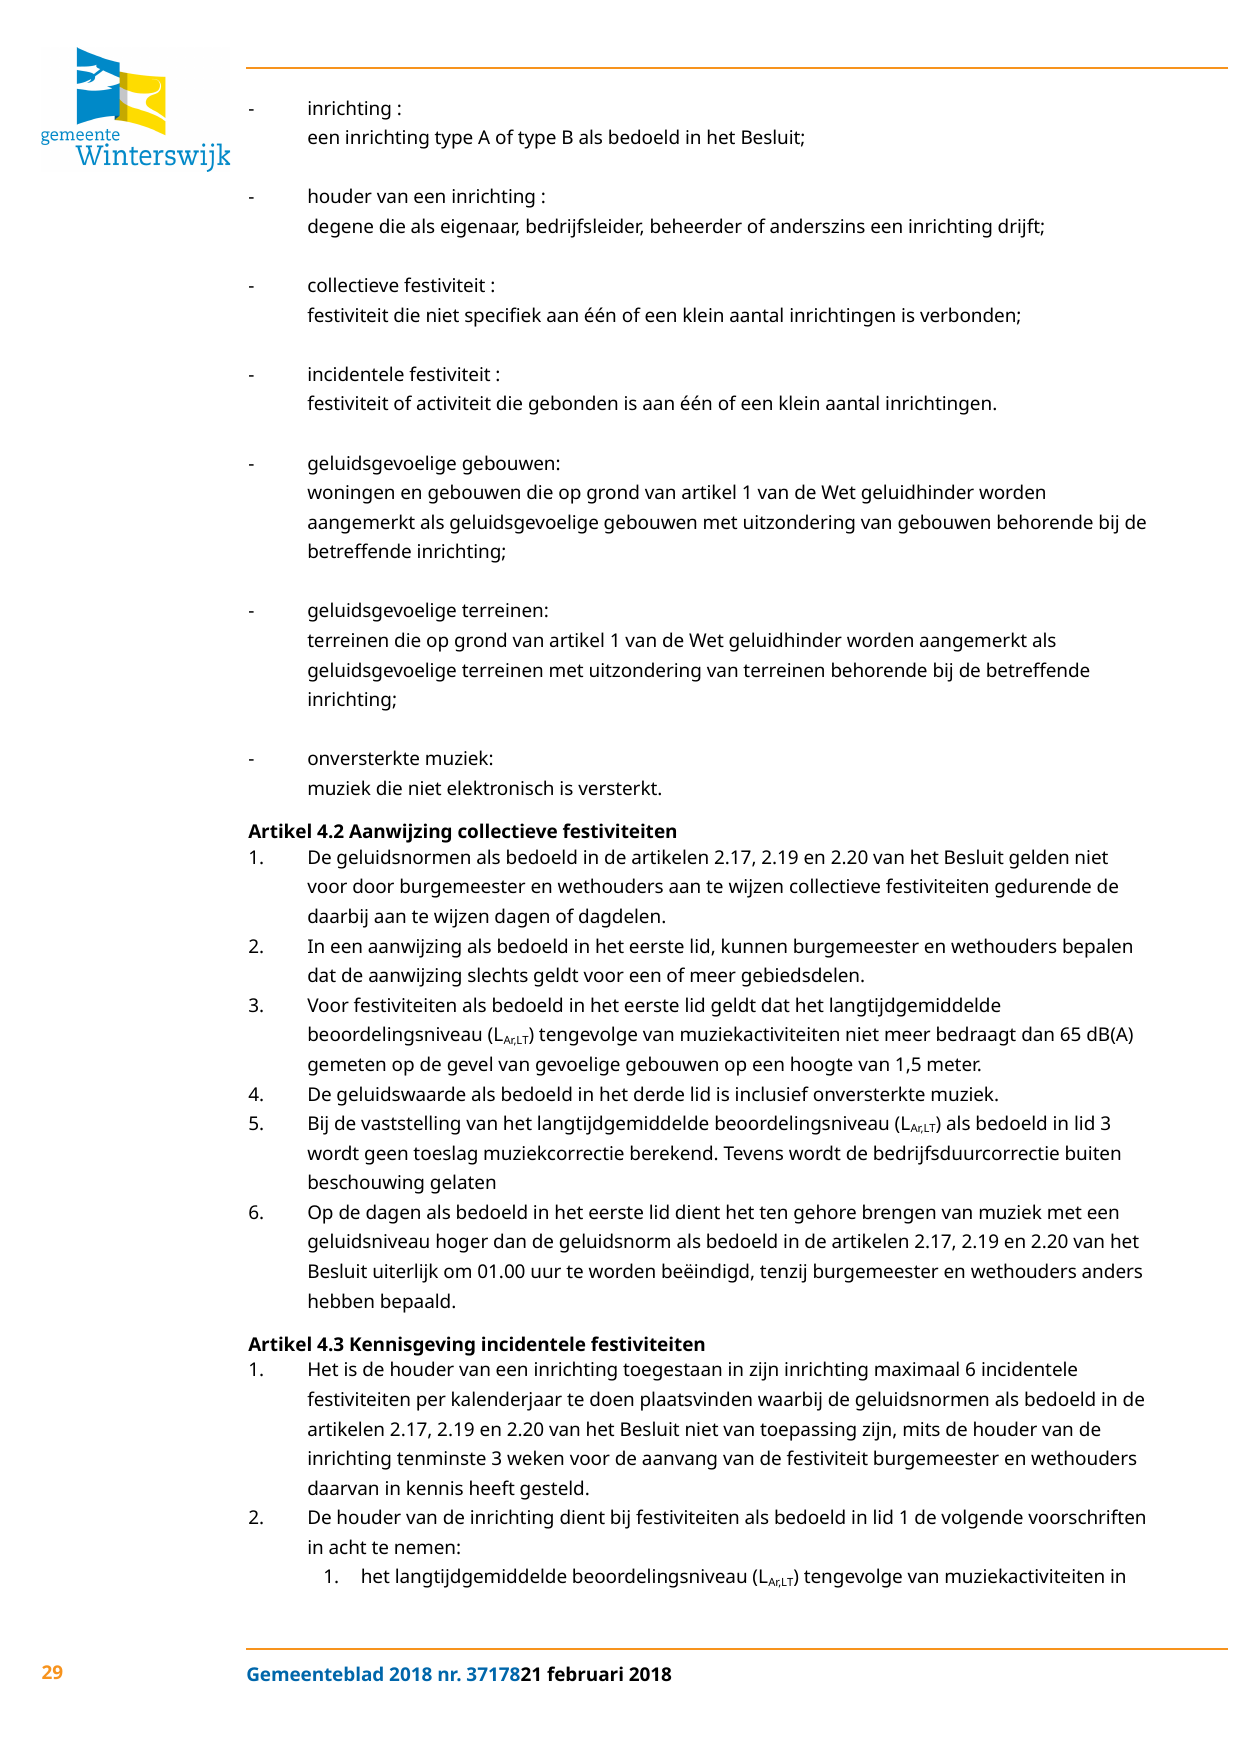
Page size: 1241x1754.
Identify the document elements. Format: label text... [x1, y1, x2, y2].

list inrichting : [248, 95, 1152, 121]
list woningen en gebouwen die op grond van artikel 1 van de Wet geluidhinder worden aangemerkt als geluidsgevoelige gebouwen met uitzondering van gebouwen behorende bij de betreffende inrichting; [248, 479, 1152, 564]
picture [41, 47, 231, 172]
list een inrichting type A of type B als bedoeld in het Besluit; [248, 124, 1152, 150]
picture [225, 153, 231, 162]
list Het is de houder van een inrichting toegestaan in zijn inrichting maximaal 6 incidentele festiviteiten per kalenderjaar te doen plaatsvinden waarbij de geluidsnormen als bedoeld in de artikelen 2.17, 2.19 en 2.20 van het Besluit niet van toepassing zijn, mits de houder van de inrichting tenminste 3 weken voor de aanvang van de festiviteit burgemeester en wethouders daarvan in kennis heeft gesteld. [248, 1357, 1152, 1501]
text Artikel 4.2 Aanwijzing collectieve festiviteiten [248, 818, 1152, 844]
list In een aanwijzing als bedoeld in het eerste lid, kunnen burgemeester en wethouders bepalen dat de aanwijzing slechts geldt voor een of meer gebiedsdelen. [248, 933, 1152, 988]
list geluidsgevoelige gebouwen: [248, 450, 1152, 476]
list het langtijdgemiddelde beoordelingsniveau (LAr,LT) tengevolge van muziekactiviteiten in [323, 1564, 1152, 1589]
list De geluidswaarde als bedoeld in het derde lid is inclusief onversterkte muziek. [248, 1081, 1152, 1106]
text Artikel 4.3 Kennisgeving incidentele festiviteiten [248, 1331, 1152, 1357]
list collectieve festiviteit : [248, 272, 1152, 298]
list degene die als eigenaar, bedrijfsleider, beheerder of anderszins een inrichting drijft; [248, 213, 1152, 239]
list De geluidsnormen als bedoeld in de artikelen 2.17, 2.19 en 2.20 van het Besluit gelden niet voor door burgemeester en wethouders aan te wijzen collectieve festiviteiten gedurende de daarbij aan te wijzen dagen of dagdelen. [248, 844, 1152, 929]
list Voor festiviteiten als bedoeld in het eerste lid geldt dat het langtijdgemiddelde beoordelingsniveau (LAr,LT) tengevolge van muziekactiviteiten niet meer bedraagt dan 65 dB(A) gemeten op de gevel van gevoelige gebouwen op een hoogte van 1,5 meter. [248, 992, 1152, 1077]
list houder van een inrichting : [248, 183, 1152, 209]
list festiviteit die niet specifiek aan één of een klein aantal inrichtingen is verbonden; [248, 302, 1152, 328]
list terreinen die op grond van artikel 1 van de Wet geluidhinder worden aangemerkt als geluidsgevoelige terreinen met uitzondering van terreinen behorende bij de betreffende inrichting; [248, 627, 1152, 712]
list Bij de vaststelling van het langtijdgemiddelde beoordelingsniveau (LAr,LT) als bedoeld in lid 3 wordt geen toeslag muziekcorrectie berekend. Tevens wordt de bedrijfsduurcorrectie buiten beschouwing gelaten [248, 1110, 1152, 1195]
list De houder van de inrichting dient bij festiviteiten als bedoeld in lid 1 de volgende voorschriften in acht te nemen: [248, 1504, 1152, 1560]
list muziek die niet elektronisch is versterkt. [248, 775, 1152, 801]
list Op de dagen als bedoeld in het eerste lid dient het ten gehore brengen van muziek met een geluidsniveau hoger dan de geluidsnorm als bedoeld in de artikelen 2.17, 2.19 en 2.20 van het Besluit uiterlijk om 01.00 uur te worden beëindigd, tenzij burgemeester en wethouders anders hebben bepaald. [248, 1199, 1152, 1313]
list onversterkte muziek: [248, 746, 1152, 771]
list festiviteit of activiteit die gebonden is aan één of een klein aantal inrichtingen. [248, 391, 1152, 416]
list geluidsgevoelige terreinen: [248, 598, 1152, 623]
list incidentele festiviteit : [248, 361, 1152, 387]
